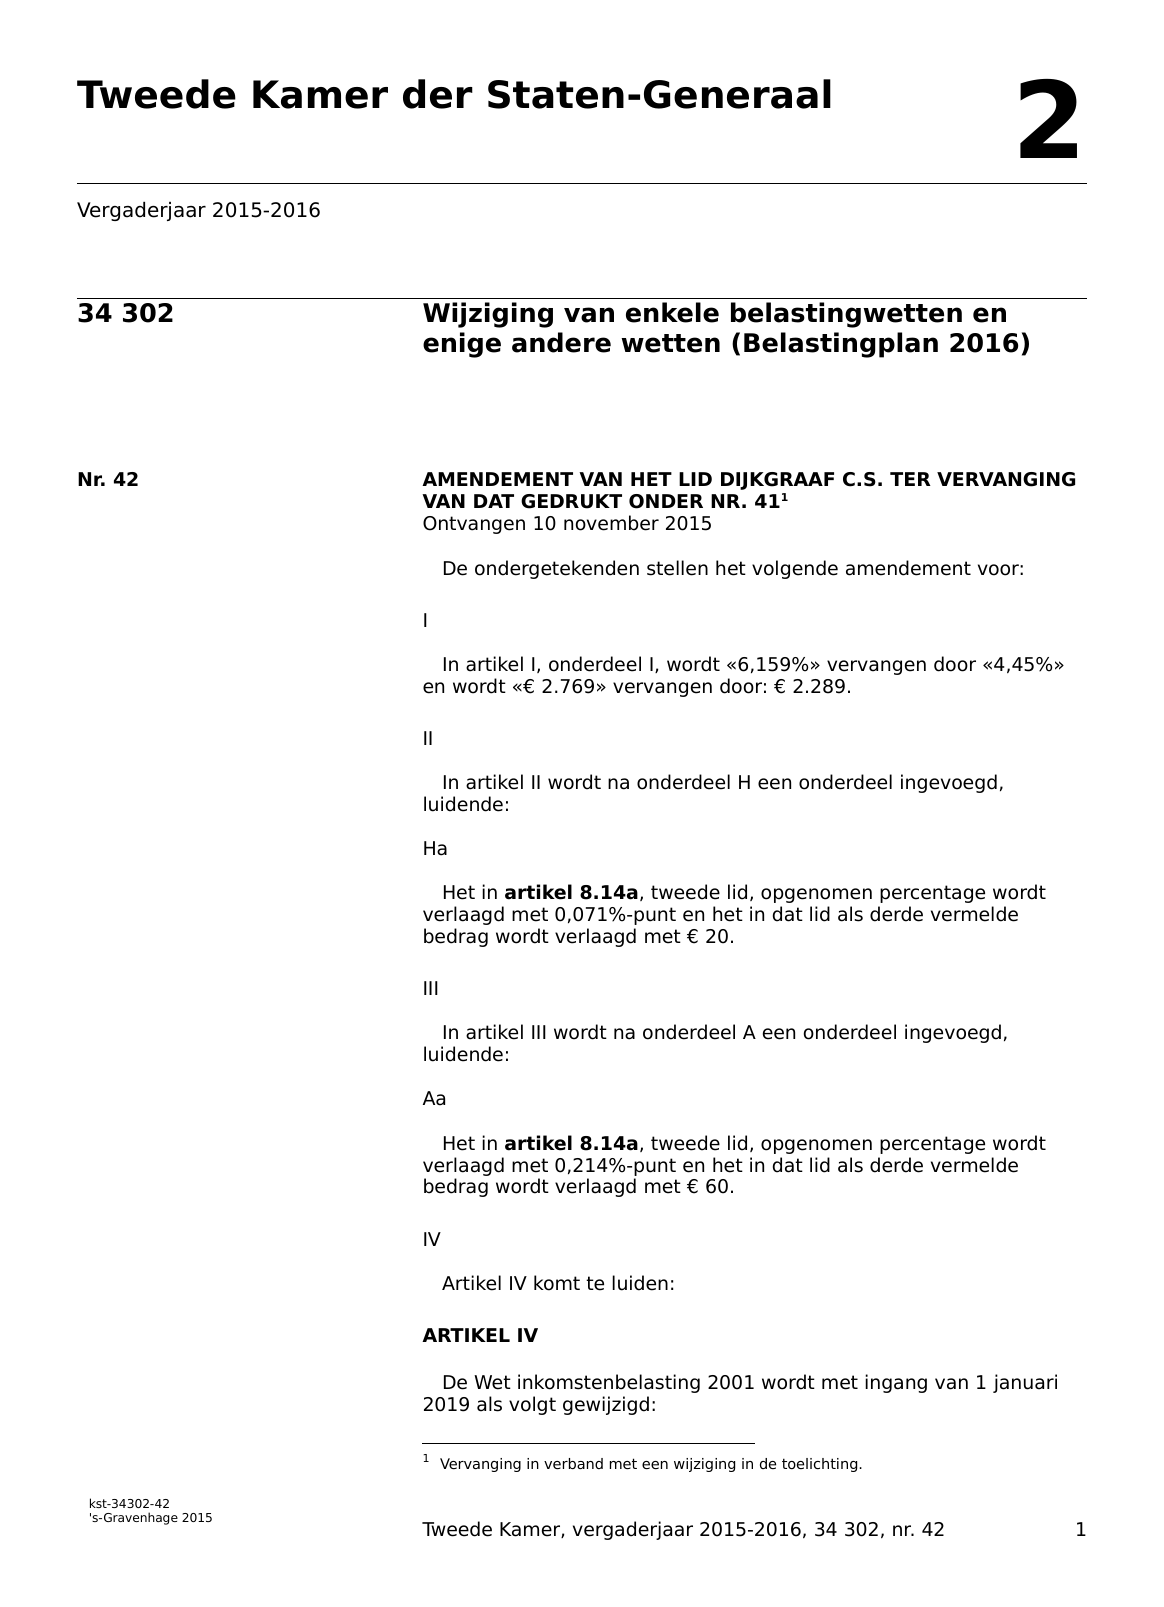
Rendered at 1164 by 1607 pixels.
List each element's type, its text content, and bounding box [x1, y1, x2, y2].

text In artikel III wordt na onderdeel A een onderdeel ingevoegd, luidende: [422, 1022, 1087, 1066]
text Ha [422, 838, 1087, 860]
subtitle I [422, 609, 1087, 631]
text Artikel IV komt te luiden: [422, 1273, 1087, 1294]
subtitle ARTIKEL IV [422, 1324, 1087, 1347]
text 's-Gravenhage 2015 [88, 1511, 323, 1525]
table_cell Vergaderjaar 2015-2016 [77, 184, 1087, 298]
subtitle IV [422, 1228, 1087, 1250]
text Aa [422, 1088, 1087, 1110]
text De ondergetekenden stellen het volgende amendement voor: [422, 557, 1087, 579]
subtitle III [422, 978, 1087, 1000]
text De Wet inkomstenbelasting 2001 wordt met ingang van 1 januari 2019 als volgt gewijzigd: [422, 1372, 1087, 1416]
subtitle 34 302 Wijziging van enkele belastingwetten en enige andere wetten (Belastingplan 2016) [77, 299, 1087, 358]
text kst-34302-42 [88, 1497, 323, 1511]
text In artikel II wordt na onderdeel H een onderdeel ingevoegd, luidende: [422, 772, 1087, 816]
table_header Tweede Kamer der Staten-Generaal [77, 59, 886, 183]
subtitle II [422, 728, 1087, 749]
text Vervanging in verband met een wijziging in de toelichting. [422, 1452, 1087, 1474]
table_header 2 [886, 59, 1087, 183]
text In artikel I, onderdeel I, wordt «6,159%» vervangen door «4,45%» en wordt «€ 2.769» vervangen door: € 2.289. [422, 654, 1087, 698]
text Ontvangen 10 november 2015 [422, 513, 1087, 535]
subtitle Nr. 42 AMENDEMENT VAN HET LID DIJKGRAAF C.S. TER VERVANGING VAN DAT GEDRUKT ONDER NR. 41 [77, 469, 1087, 513]
text Het in artikel 8.14a, tweede lid, opgenomen percentage wordt verlaagd met 0,214%-punt en het in dat lid als derde vermelde bedrag wordt verlaagd met € 60. [422, 1132, 1087, 1198]
text Het in artikel 8.14a, tweede lid, opgenomen percentage wordt verlaagd met 0,071%-punt en het in dat lid als derde vermelde bedrag wordt verlaagd met € 20. [422, 882, 1087, 948]
